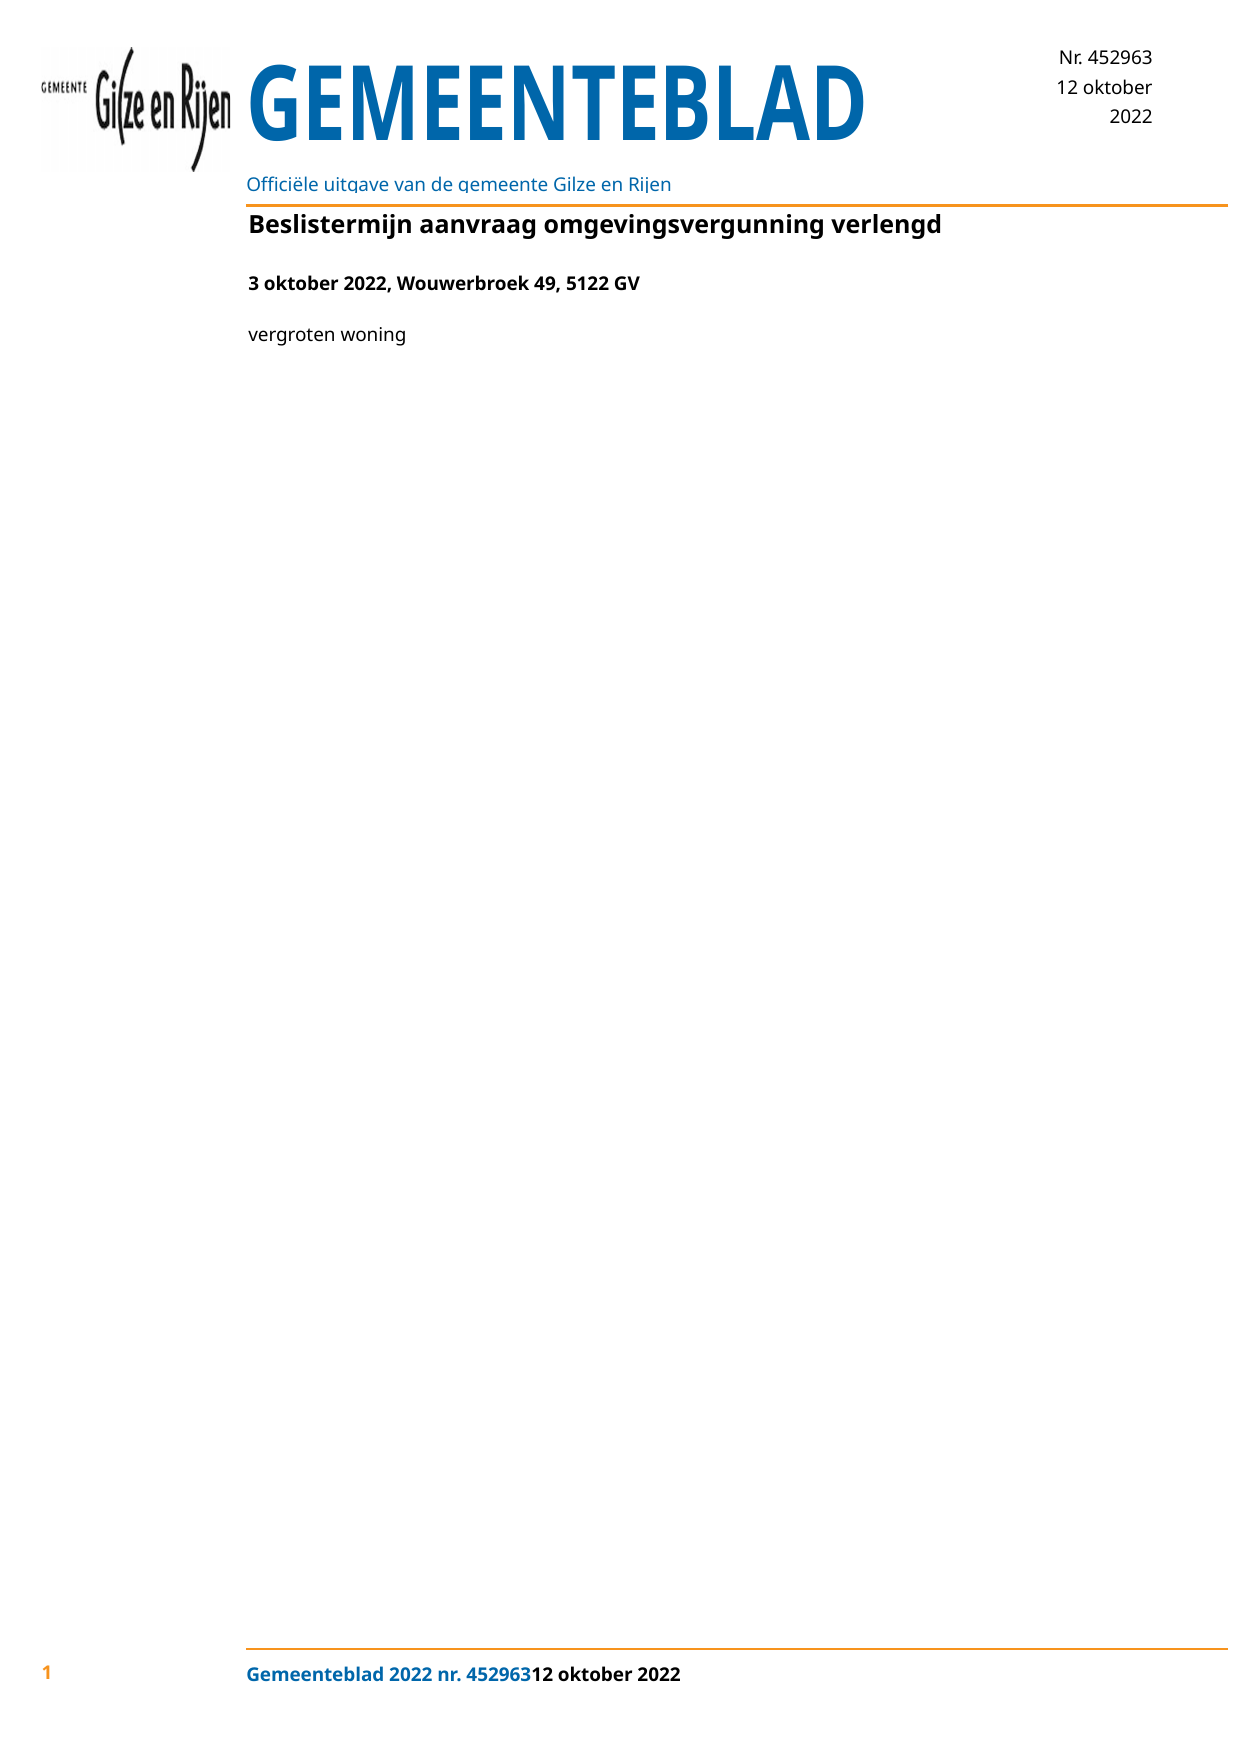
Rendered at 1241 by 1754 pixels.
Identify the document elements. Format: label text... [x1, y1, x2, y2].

text 3 oktober 2022, Wouwerbroek 49, 5122 GV [248, 270, 1152, 296]
text Beslistermijn aanvraag omgevingsvergunning verlengd [248, 207, 1152, 241]
text vergroten woning [248, 321, 1152, 346]
picture [41, 47, 231, 172]
